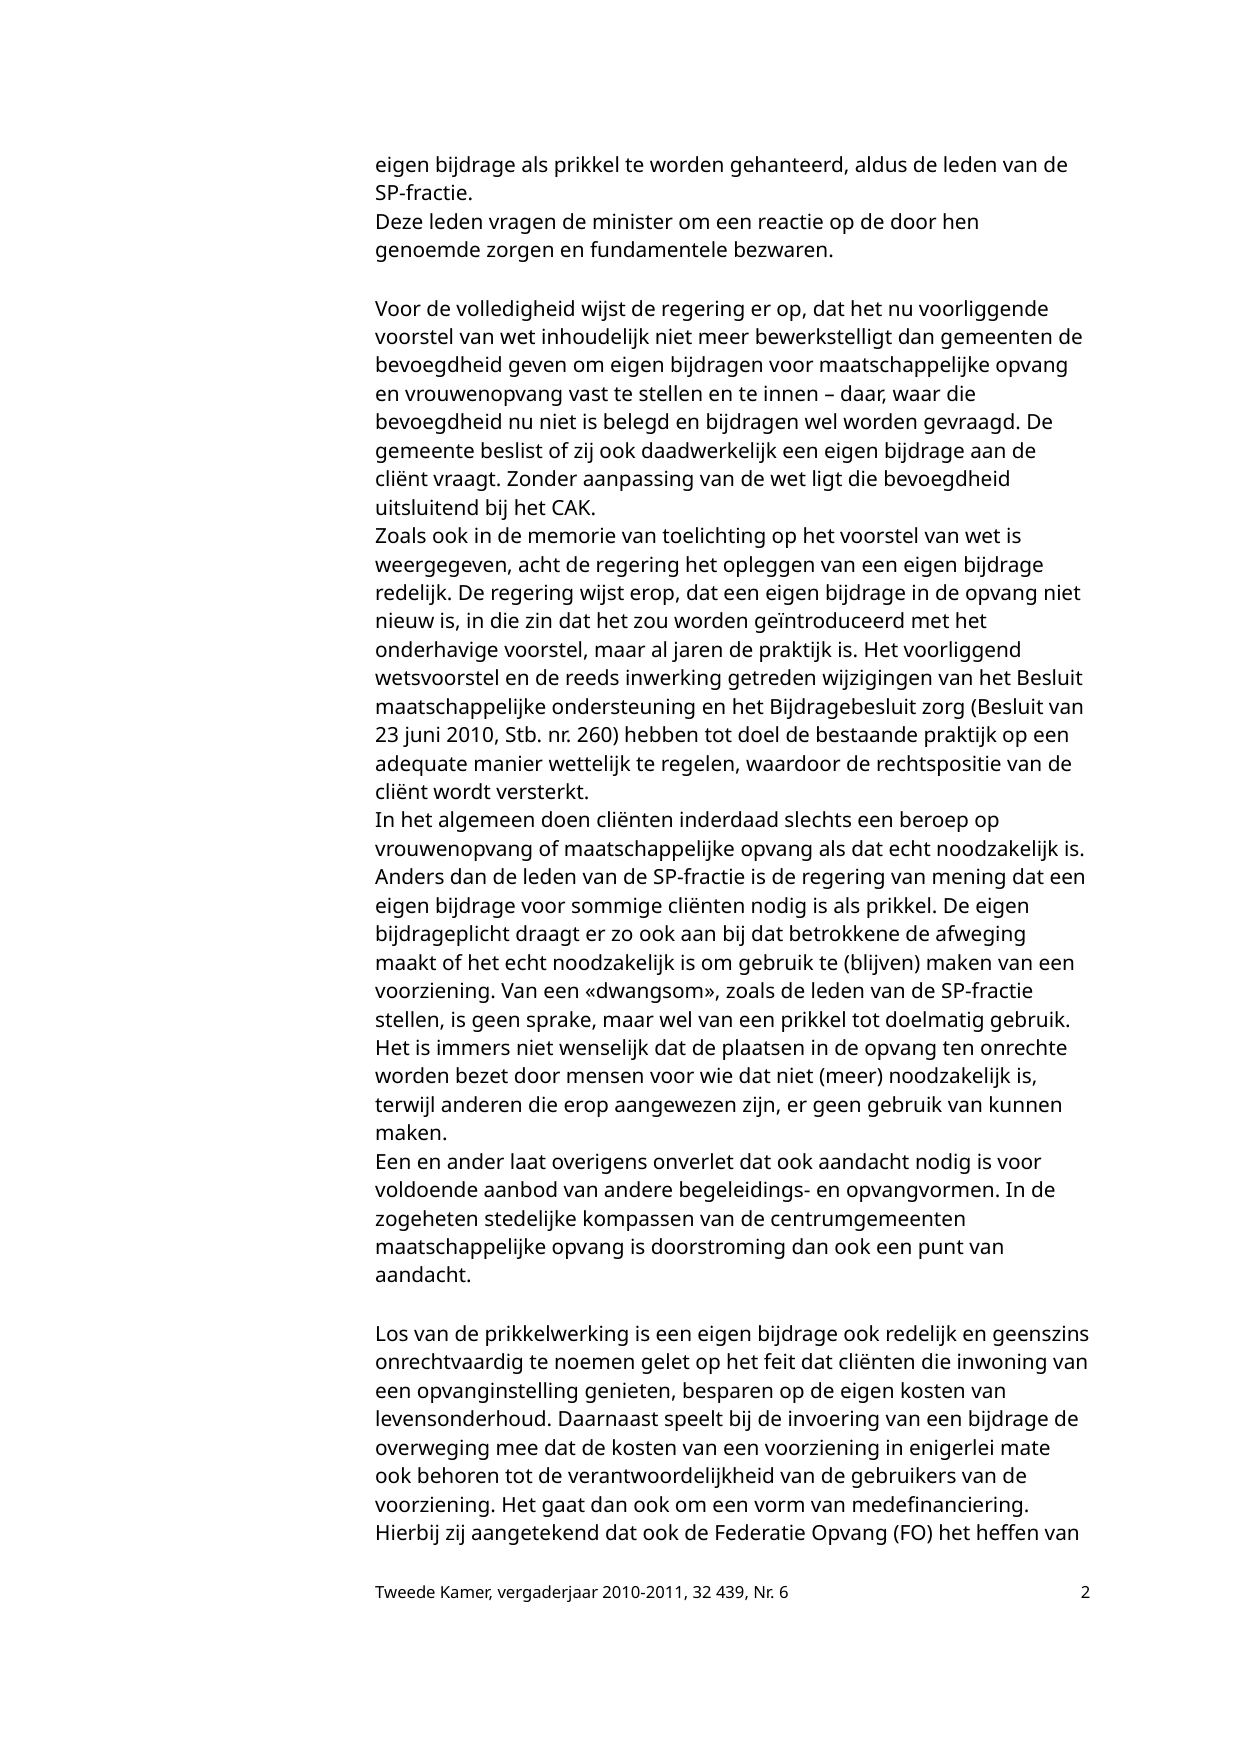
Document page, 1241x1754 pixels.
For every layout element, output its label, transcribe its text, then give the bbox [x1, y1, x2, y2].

text eigen bijdrage als prikkel te worden gehanteerd, aldus de leden van de SP-fractie. [375, 150, 1090, 207]
text Zoals ook in de memorie van toelichting op het voorstel van wet is weergegeven, acht de regering het opleggen van een eigen bijdrage redelijk. De regering wijst erop, dat een eigen bijdrage in de opvang niet nieuw is, in die zin dat het zou worden geïntroduceerd met het onderhavige voorstel, maar al jaren de praktijk is. Het voorliggend wetsvoorstel en de reeds inwerking getreden wijzigingen van het Besluit maatschappelijke ondersteuning en het Bijdragebesluit zorg (Besluit van 23 juni 2010, Stb. nr. 260) hebben tot doel de bestaande praktijk op een adequate manier wettelijk te regelen, waardoor de rechtspositie van de cliënt wordt versterkt. [375, 521, 1090, 806]
text In het algemeen doen cliënten inderdaad slechts een beroep op vrouwenopvang of maatschappelijke opvang als dat echt noodzakelijk is. Anders dan de leden van de SP-fractie is de regering van mening dat een eigen bijdrage voor sommige cliënten nodig is als prikkel. De eigen bijdrageplicht draagt er zo ook aan bij dat betrokkene de afweging maakt of het echt noodzakelijk is om gebruik te (blijven) maken van een voorziening. Van een «dwangsom», zoals de leden van de SP-fractie stellen, is geen sprake, maar wel van een prikkel tot doelmatig gebruik. [375, 806, 1090, 1033]
text Los van de prikkelwerking is een eigen bijdrage ook redelijk en geenszins onrechtvaardig te noemen gelet op het feit dat cliënten die inwoning van een opvanginstelling genieten, besparen op de eigen kosten van levensonderhoud. Daarnaast speelt bij de invoering van een bijdrage de overweging mee dat de kosten van een voorziening in enigerlei mate ook behoren tot de verantwoordelijkheid van de gebruikers van de voorziening. Het gaat dan ook om een vorm van medefinanciering. Hierbij zij aangetekend dat ook de Federatie Opvang (FO) het heffen van [375, 1319, 1090, 1547]
text Een en ander laat overigens onverlet dat ook aandacht nodig is voor voldoende aanbod van andere begeleidings- en opvangvormen. In de zogeheten stedelijke kompassen van de centrumgemeenten maatschappelijke opvang is doorstroming dan ook een punt van aandacht. [375, 1147, 1090, 1289]
text Deze leden vragen de minister om een reactie op de door hen genoemde zorgen en fundamentele bezwaren. [375, 207, 1090, 264]
text Het is immers niet wenselijk dat de plaatsen in de opvang ten onrechte worden bezet door mensen voor wie dat niet (meer) noodzakelijk is, terwijl anderen die erop aangewezen zijn, er geen gebruik van kunnen maken. [375, 1033, 1090, 1147]
text Voor de volledigheid wijst de regering er op, dat het nu voorliggende voorstel van wet inhoudelijk niet meer bewerkstelligt dan gemeenten de bevoegdheid geven om eigen bijdragen voor maatschappelijke opvang en vrouwenopvang vast te stellen en te innen – daar, waar die bevoegdheid nu niet is belegd en bijdragen wel worden gevraagd. De gemeente beslist of zij ook daadwerkelijk een eigen bijdrage aan de cliënt vraagt. Zonder aanpassing van de wet ligt die bevoegdheid uitsluitend bij het CAK. [375, 294, 1090, 521]
